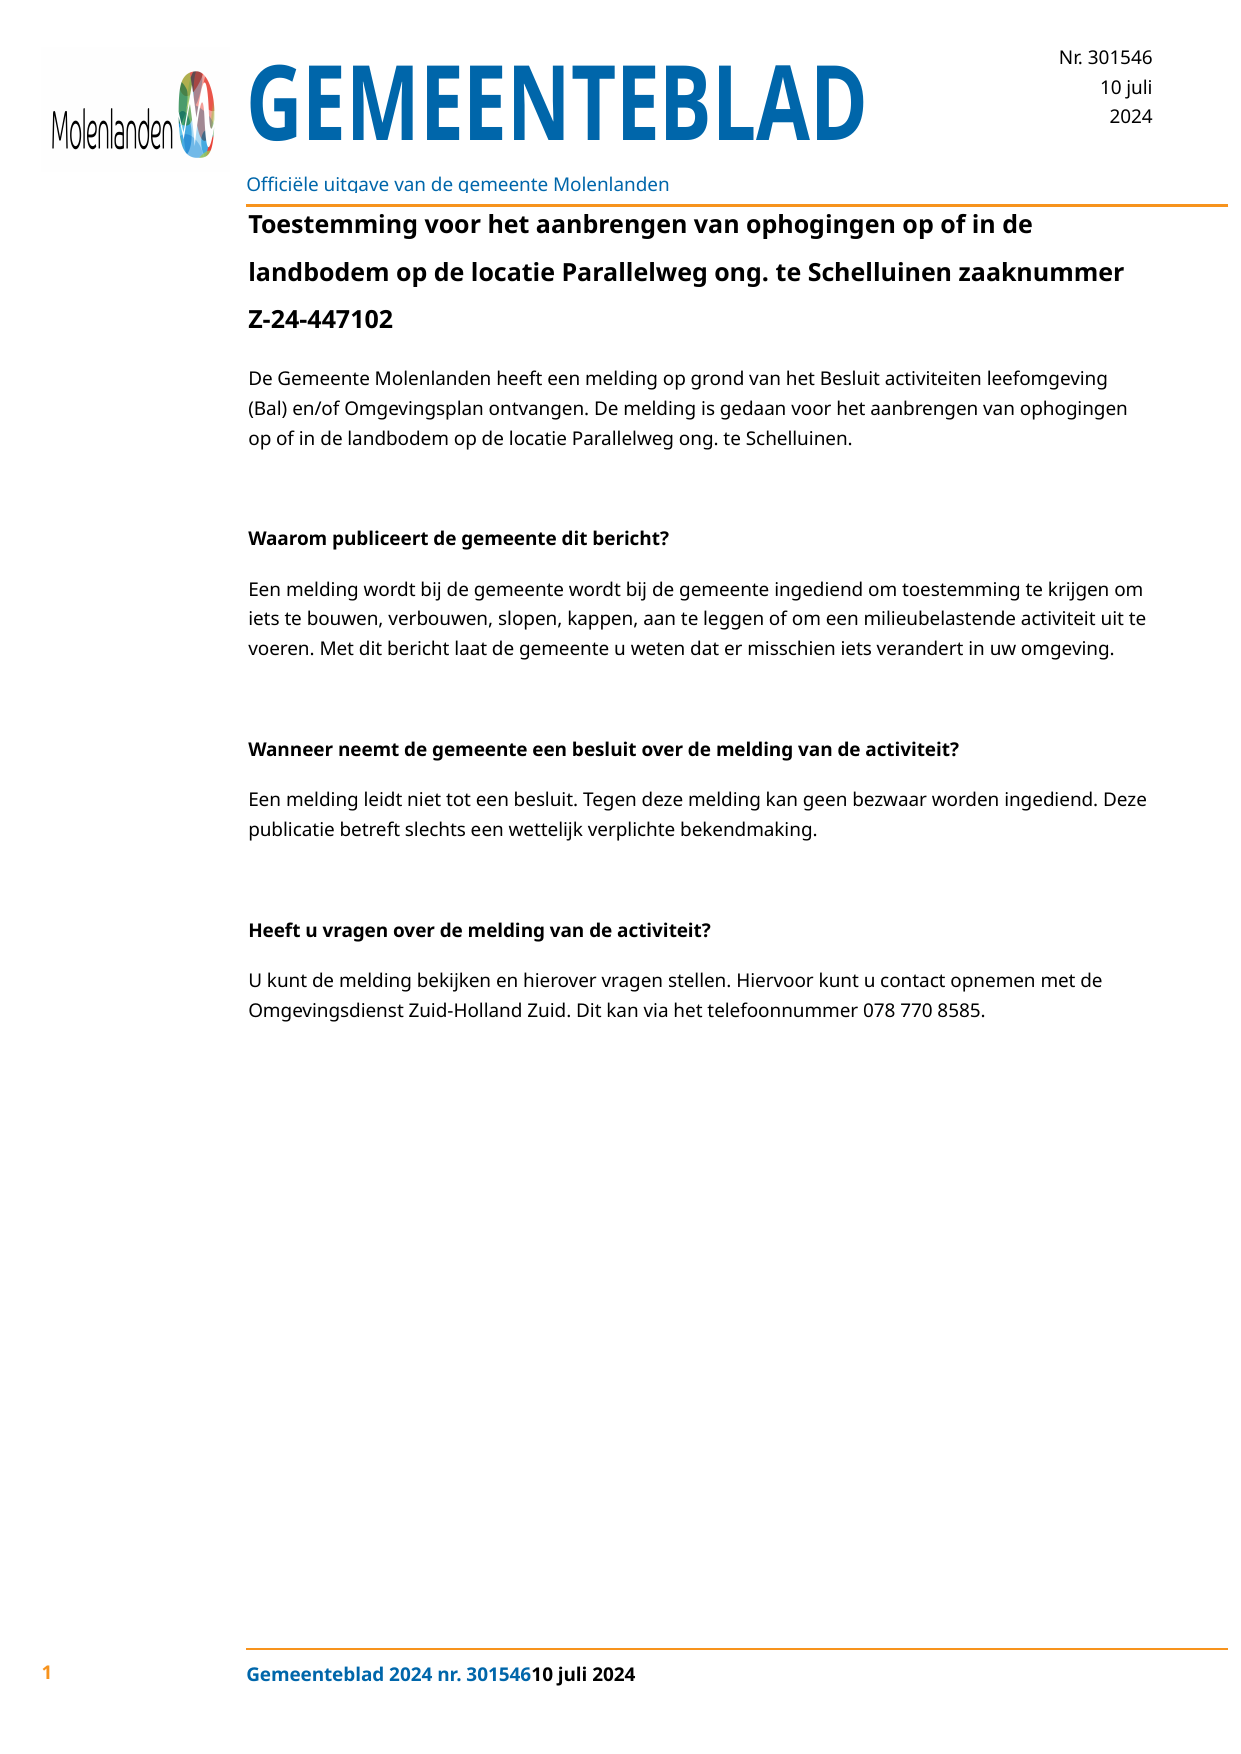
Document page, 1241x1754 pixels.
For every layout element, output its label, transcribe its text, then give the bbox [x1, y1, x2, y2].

text Waarom publiceert de gemeente dit bericht? [248, 526, 1152, 551]
text U kunt de melding bekijken en hierover vragen stellen. Hiervoor kunt u contact opnemen met de Omgevingsdienst Zuid-Holland Zuid. Dit kan via het telefoonnummer 078 770 8585. [248, 967, 1152, 1022]
text De Gemeente Molenlanden heeft een melding op grond van het Besluit activiteiten leefomgeving (Bal) en/of Omgevingsplan ontvangen. De melding is gedaan voor het aanbrengen van ophogingen op of in de landbodem op de locatie Parallelweg ong. te Schelluinen. [248, 366, 1152, 450]
text Heeft u vragen over de melding van de activiteit? [248, 917, 1152, 942]
text Toestemming voor het aanbrengen van ophogingen op of in de landbodem op de locatie Parallelweg ong. te Schelluinen zaaknummer Z-24-447102 [248, 207, 1152, 336]
text Wanneer neemt de gemeente een besluit over de melding van de activiteit? [248, 736, 1152, 762]
text Een melding leidt niet tot een besluit. Tegen deze melding kan geen bezwaar worden ingediend. Deze publicatie betreft slechts een wettelijk verplichte bekendmaking. [248, 786, 1152, 842]
text Een melding wordt bij de gemeente wordt bij de gemeente ingediend om toestemming te krijgen om iets te bouwen, verbouwen, slopen, kappen, aan te leggen of om een milieubelastende activiteit uit te voeren. Met dit bericht laat de gemeente u weten dat er misschien iets verandert in uw omgeving. [248, 576, 1152, 661]
picture [41, 47, 231, 172]
